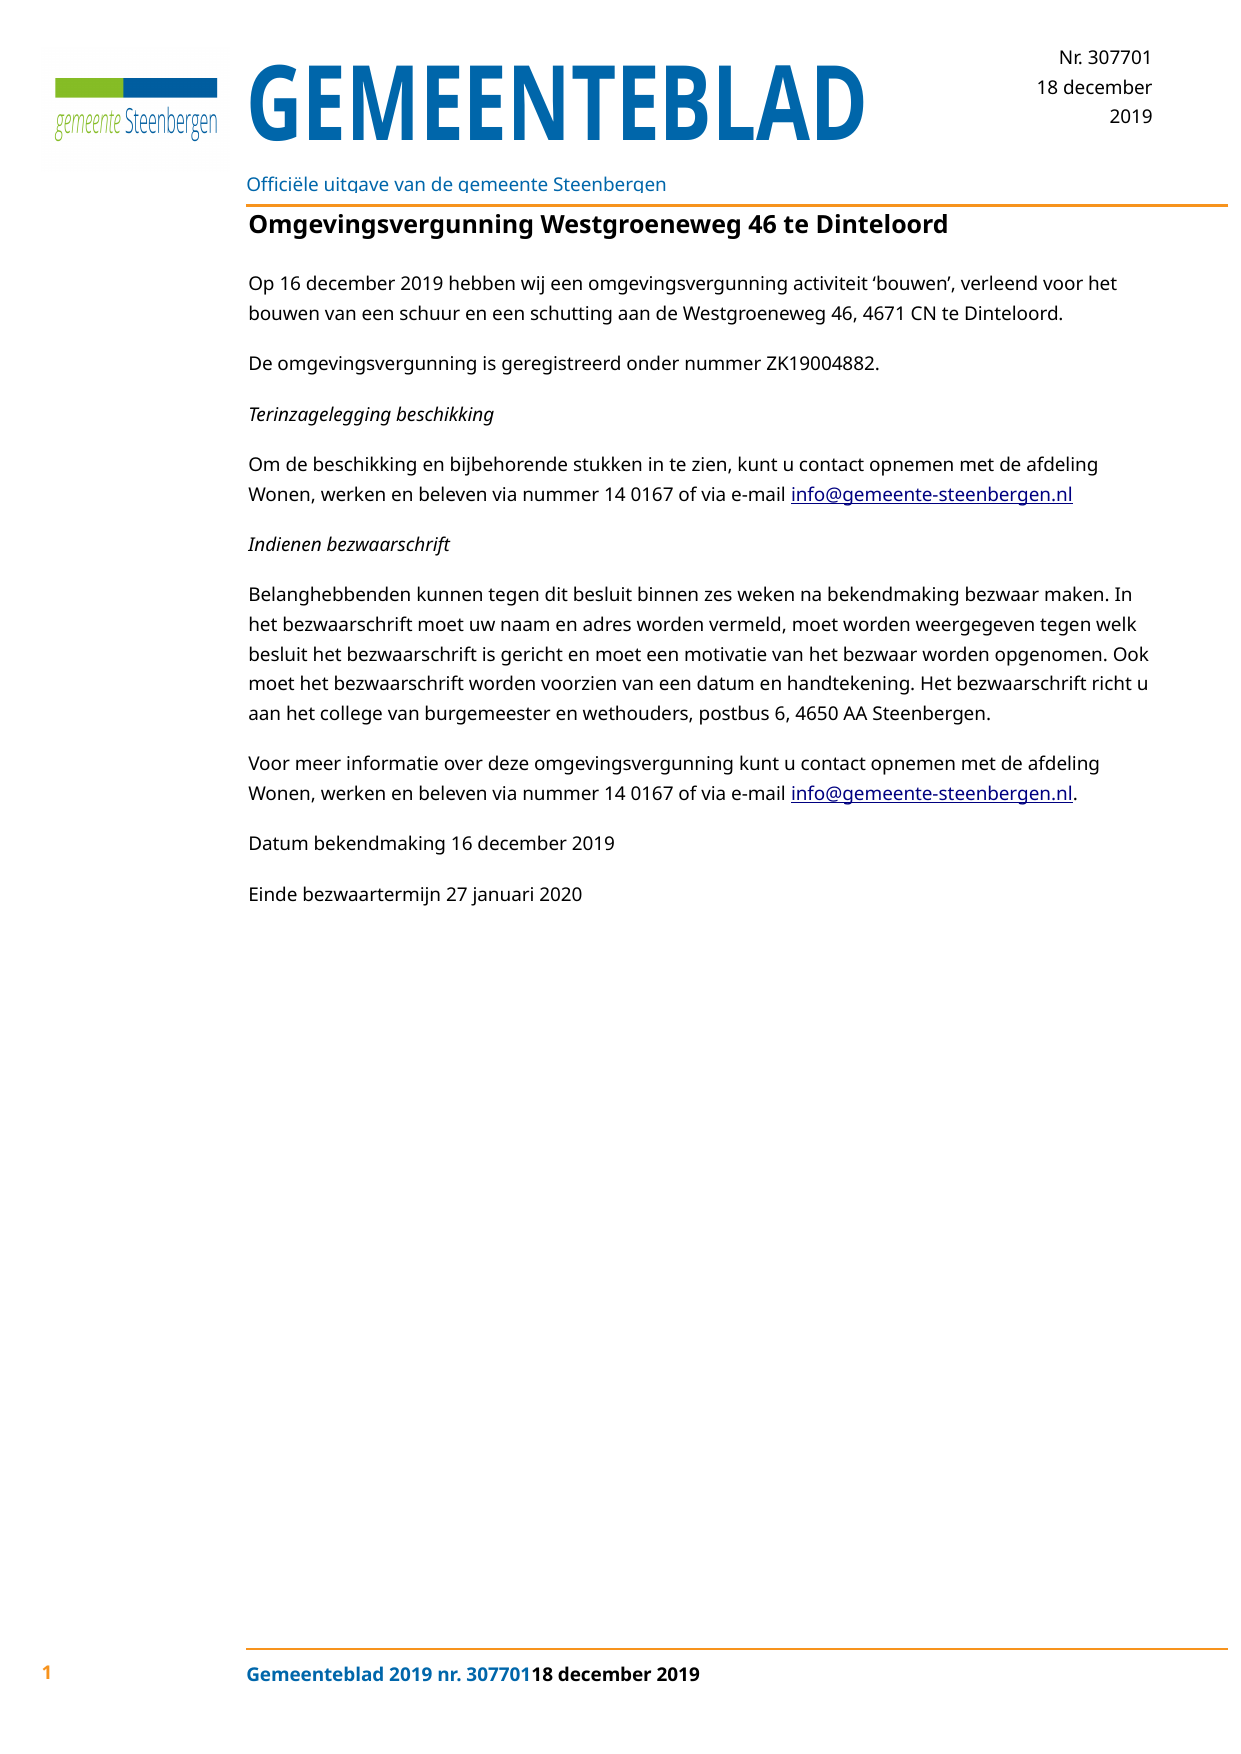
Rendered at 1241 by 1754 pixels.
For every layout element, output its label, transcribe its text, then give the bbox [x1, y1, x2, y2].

text Op 16 december 2019 hebben wij een omgevingsvergunning activiteit ‘bouwen’, verleend voor het bouwen van een schuur en een schutting aan de Westgroeneweg 46, 4671 CN te Dinteloord. [248, 270, 1152, 326]
picture [41, 47, 231, 172]
text Indienen bezwaarschrift [248, 531, 1152, 557]
text Belanghebbenden kunnen tegen dit besluit binnen zes weken na bekendmaking bezwaar maken. In het bezwaarschrift moet uw naam en adres worden vermeld, moet worden weergegeven tegen welk besluit het bezwaarschrift is gericht en moet een motivatie van het bezwaar worden opgenomen. Ook moet het bezwaarschrift worden voorzien van een datum en handtekening. Het bezwaarschrift richt u aan het college van burgemeester en wethouders, postbus 6, 4650 AA Steenbergen. [248, 582, 1152, 726]
text Om de beschikking en bijbehorende stukken in te zien, kunt u contact opnemen met de afdeling Wonen, werken en beleven via nummer 14 0167 of via e-mail info@gemeente-steenbergen.nl [248, 451, 1152, 506]
text Einde bezwaartermijn 27 januari 2020 [248, 881, 1152, 906]
text Voor meer informatie over deze omgevingsvergunning kunt u contact opnemen met de afdeling Wonen, werken en beleven via nummer 14 0167 of via e-mail info@gemeente-steenbergen.nl. [248, 750, 1152, 806]
text Terinzagelegging beschikking [248, 401, 1152, 426]
text Datum bekendmaking 16 december 2019 [248, 830, 1152, 856]
text Omgevingsvergunning Westgroeneweg 46 te Dinteloord [248, 207, 1152, 241]
text De omgevingsvergunning is geregistreerd onder nummer ZK19004882. [248, 350, 1152, 376]
